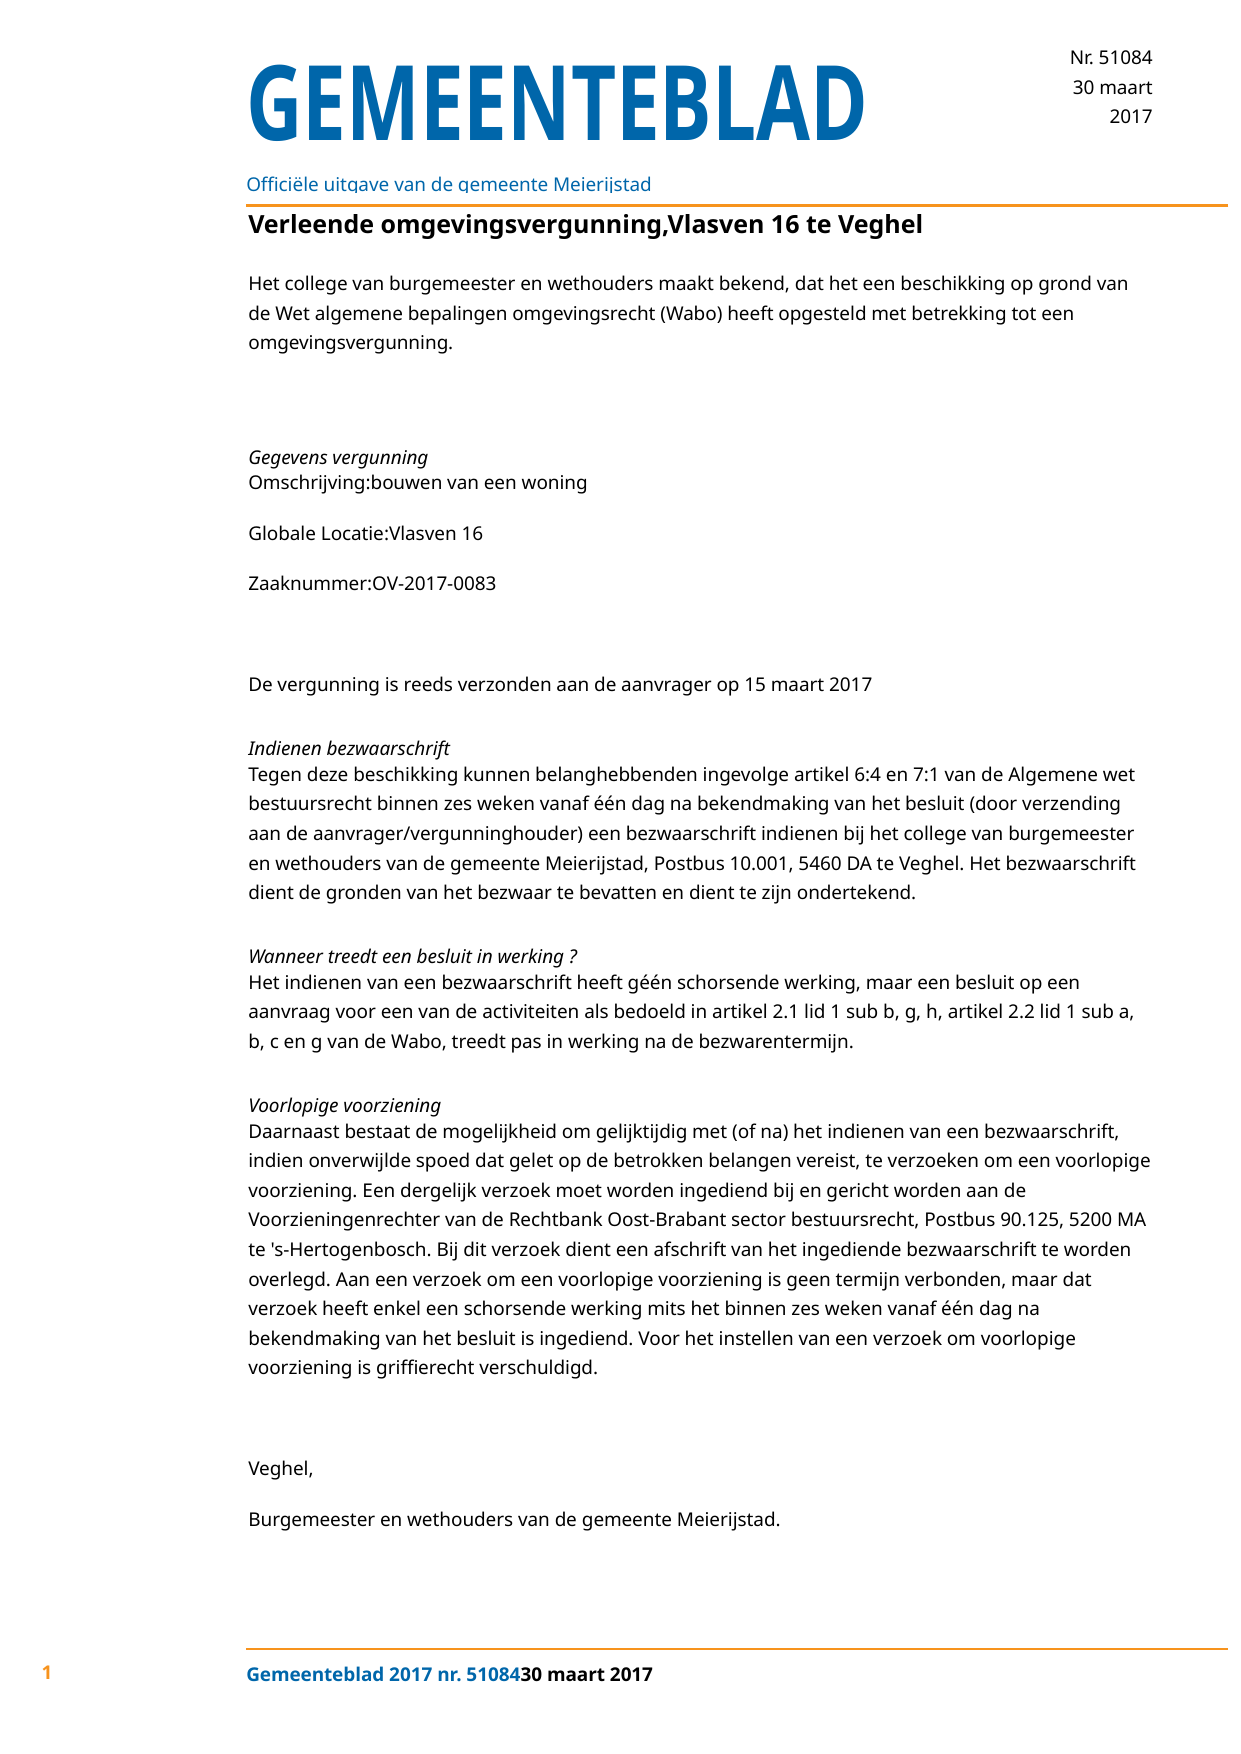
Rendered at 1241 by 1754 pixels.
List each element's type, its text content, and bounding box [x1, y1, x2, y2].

text Globale Locatie:Vlasven 16 [248, 520, 1152, 546]
text Verleende omgevingsvergunning,Vlasven 16 te Veghel [248, 207, 1152, 241]
text Gegevens vergunning [248, 444, 1152, 469]
text Het college van burgemeester en wethouders maakt bekend, dat het een beschikking op grond van de Wet algemene bepalingen omgevingsrecht (Wabo) heeft opgesteld met betrekking tot een omgevingsvergunning. [248, 270, 1152, 355]
text Daarnaast bestaat de mogelijkheid om gelijktijdig met (of na) het indienen van een bezwaarschrift, indien onverwijlde spoed dat gelet op de betrokken belangen vereist, te verzoeken om een voorlopige voorziening. Een dergelijk verzoek moet worden ingediend bij en gericht worden aan de Voorzieningenrechter van de Rechtbank Oost-Brabant sector bestuursrecht, Postbus 90.125, 5200 MA te 's-Hertogenbosch. Bij dit verzoek dient een afschrift van het ingediende bezwaarschrift te worden overlegd. Aan een verzoek om een voorlopige voorziening is geen termijn verbonden, maar dat verzoek heeft enkel een schorsende werking mits het binnen zes weken vanaf één dag na bekendmaking van het besluit is ingediend. Voor het instellen van een verzoek om voorlopige voorziening is griffierecht verschuldigd. [248, 1118, 1152, 1380]
text Indienen bezwaarschrift [248, 735, 1152, 761]
text Burgemeester en wethouders van de gemeente Meierijstad. [248, 1506, 1152, 1531]
text Zaaknummer:OV-2017-0083 [248, 570, 1152, 596]
text Tegen deze beschikking kunnen belanghebbenden ingevolge artikel 6:4 en 7:1 van de Algemene wet bestuursrecht binnen zes weken vanaf één dag na bekendmaking van het besluit (door verzending aan de aanvrager/vergunninghouder) een bezwaarschrift indienen bij het college van burgemeester en wethouders van de gemeente Meierijstad, Postbus 10.001, 5460 DA te Veghel. Het bezwaarschrift dient de gronden van het bezwaar te bevatten en dient te zijn ondertekend. [248, 761, 1152, 905]
text Voorlopige voorziening [248, 1092, 1152, 1118]
text Omschrijving:bouwen van een woning [248, 469, 1152, 495]
text De vergunning is reeds verzonden aan de aanvrager op 15 maart 2017 [248, 671, 1152, 697]
text Het indienen van een bezwaarschrift heeft géén schorsende werking, maar een besluit op een aanvraag voor een van de activiteiten als bedoeld in artikel 2.1 lid 1 sub b, g, h, artikel 2.2 lid 1 sub a, b, c en g van de Wabo, treedt pas in werking na de bezwarentermijn. [248, 969, 1152, 1054]
text Veghel, [248, 1455, 1152, 1481]
picture [41, 47, 231, 172]
text Wanneer treedt een besluit in werking ? [248, 943, 1152, 969]
